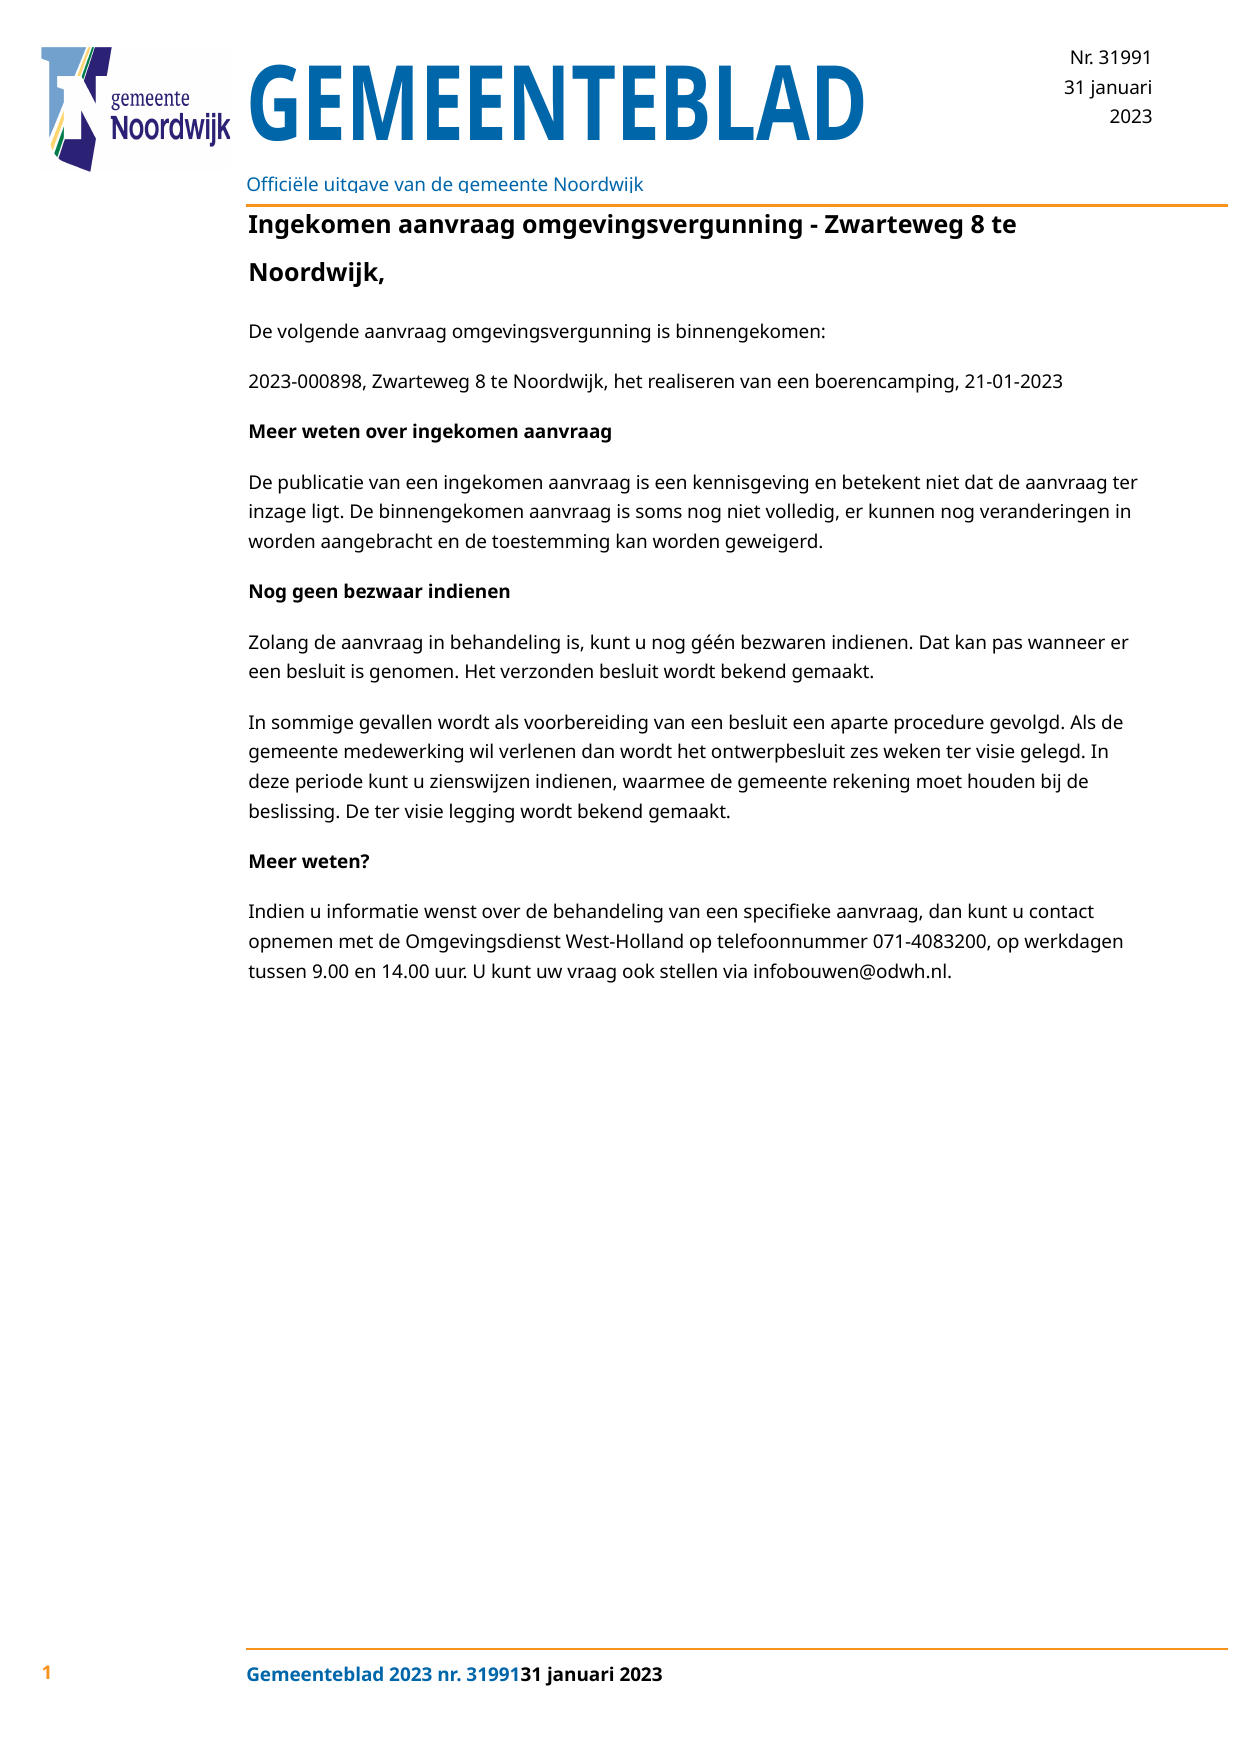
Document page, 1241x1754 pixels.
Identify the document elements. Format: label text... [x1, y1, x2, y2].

picture [41, 47, 231, 172]
text 2023-000898, Zwarteweg 8 te Noordwijk, het realiseren van een boerencamping, 21-01-2023 [248, 368, 1152, 394]
text Meer weten? [248, 848, 1152, 874]
text De volgende aanvraag omgevingsvergunning is binnengekomen: [248, 318, 1152, 344]
text In sommige gevallen wordt als voorbereiding van een besluit een aparte procedure gevolgd. Als de gemeente medewerking wil verlenen dan wordt het ontwerpbesluit zes weken ter visie gelegd. In deze periode kunt u zienswijzen indienen, waarmee de gemeente rekening moet houden bij de beslissing. De ter visie legging wordt bekend gemaakt. [248, 709, 1152, 824]
text Ingekomen aanvraag omgevingsvergunning - Zwarteweg 8 te Noordwijk, [248, 207, 1152, 288]
text Indien u informatie wenst over de behandeling van een specifieke aanvraag, dan kunt u contact opnemen met de Omgevingsdienst West-Holland op telefoonnummer 071-4083200, op werkdagen tussen 9.00 en 14.00 uur. U kunt uw vraag ook stellen via infobouwen@odwh.nl. [248, 899, 1152, 984]
text Zolang de aanvraag in behandeling is, kunt u nog géén bezwaren indienen. Dat kan pas wanneer er een besluit is genomen. Het verzonden besluit wordt bekend gemaakt. [248, 629, 1152, 684]
text Nog geen bezwaar indienen [248, 579, 1152, 604]
text De publicatie van een ingekomen aanvraag is een kennisgeving en betekent niet dat de aanvraag ter inzage ligt. De binnengekomen aanvraag is soms nog niet volledig, er kunnen nog veranderingen in worden aangebracht en de toestemming kan worden geweigerd. [248, 469, 1152, 554]
text Meer weten over ingekomen aanvraag [248, 419, 1152, 444]
